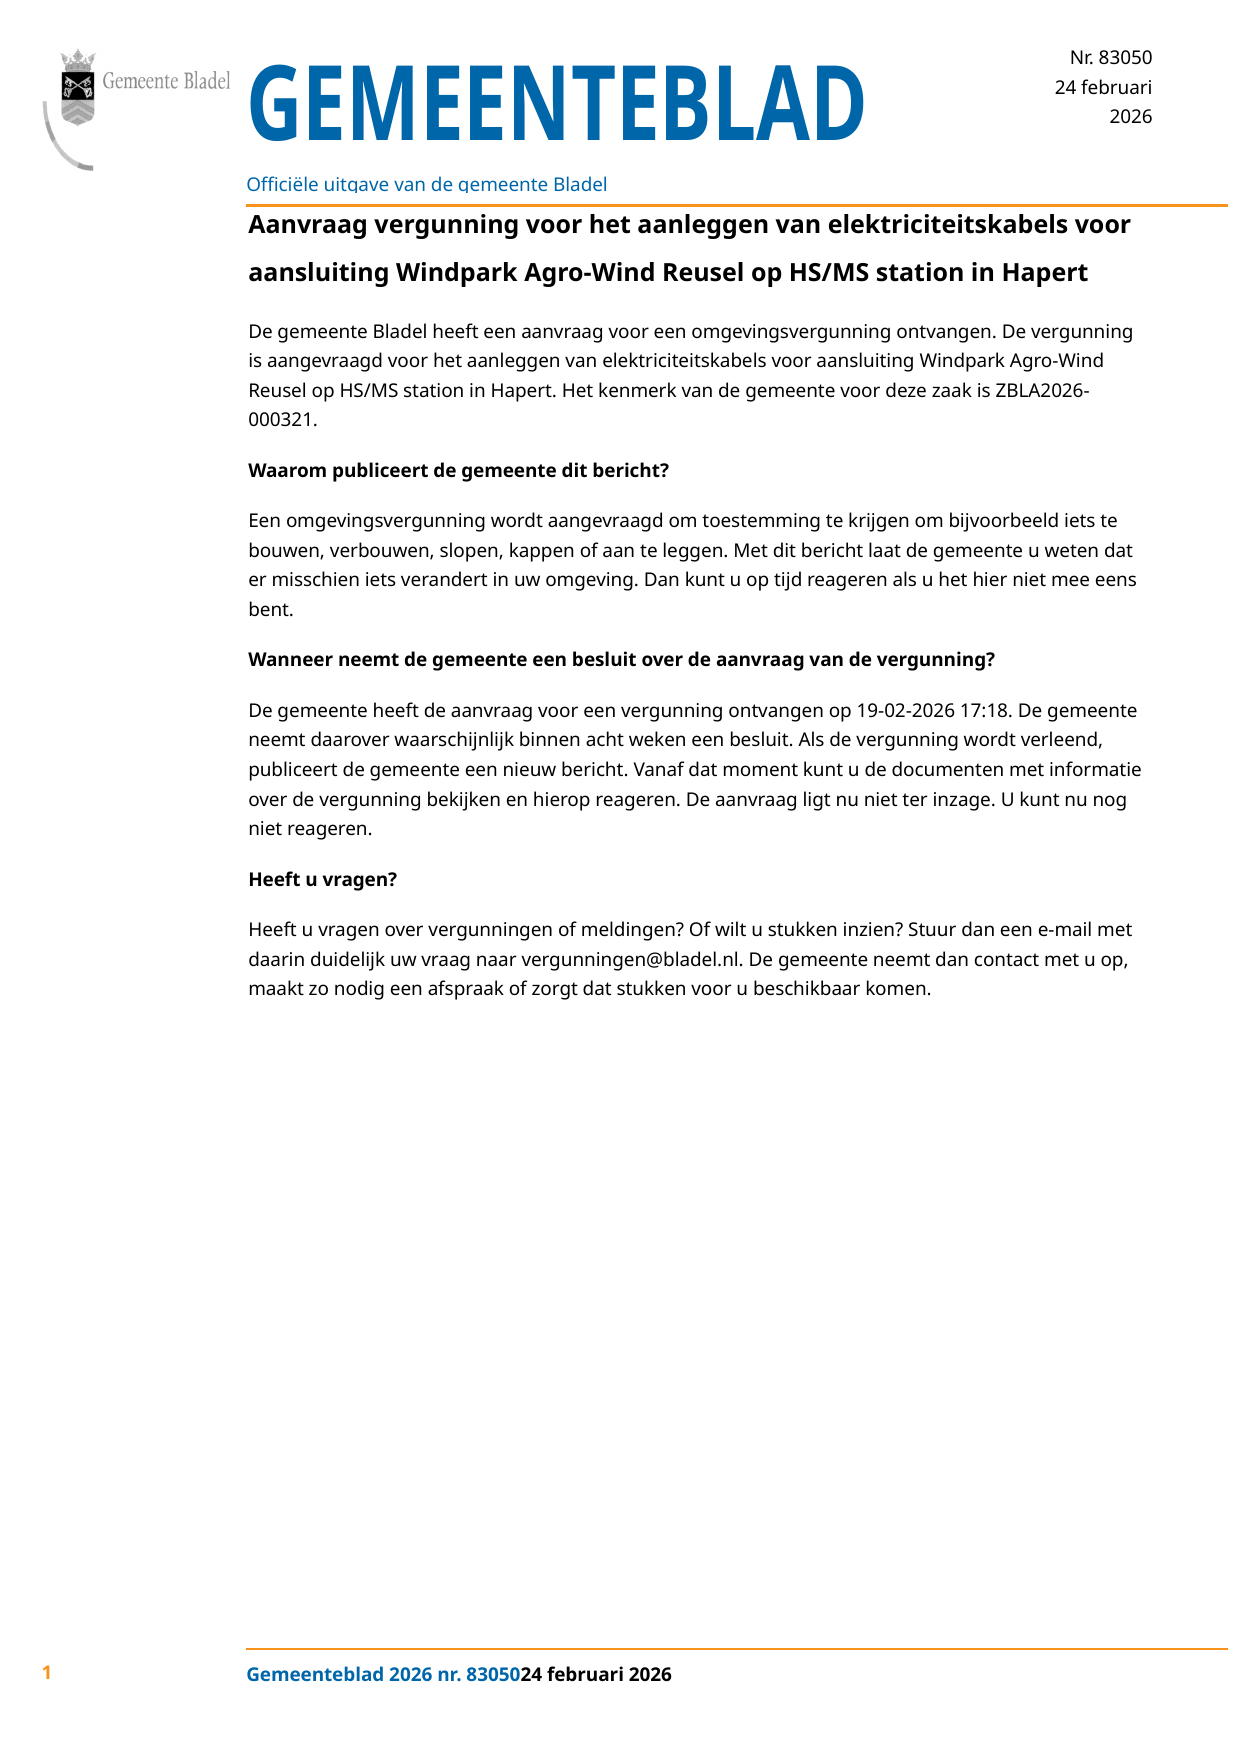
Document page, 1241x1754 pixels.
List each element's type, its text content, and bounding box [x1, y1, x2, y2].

text Wanneer neemt de gemeente een besluit over de aanvraag van de vergunning? [248, 647, 1152, 672]
text Heeft u vragen? [248, 866, 1152, 892]
picture [41, 47, 231, 172]
text Een omgevingsvergunning wordt aangevraagd om toestemming te krijgen om bijvoorbeeld iets te bouwen, verbouwen, slopen, kappen of aan te leggen. Met dit bericht laat de gemeente u weten dat er misschien iets verandert in uw omgeving. Dan kunt u op tijd reageren als u het hier niet mee eens bent. [248, 507, 1152, 622]
text Aanvraag vergunning voor het aanleggen van elektriciteitskabels voor aansluiting Windpark Agro-Wind Reusel op HS/MS station in Hapert [248, 207, 1152, 288]
text Waarom publiceert de gemeente dit bericht? [248, 457, 1152, 483]
text De gemeente Bladel heeft een aanvraag voor een omgevingsvergunning ontvangen. De vergunning is aangevraagd voor het aanleggen van elektriciteitskabels voor aansluiting Windpark Agro-Wind Reusel op HS/MS station in Hapert. Het kenmerk van de gemeente voor deze zaak is ZBLA2026-000321. [248, 318, 1152, 432]
text De gemeente heeft de aanvraag voor een vergunning ontvangen op 19-02-2026 17:18. De gemeente neemt daarover waarschijnlijk binnen acht weken een besluit. Als de vergunning wordt verleend, publiceert de gemeente een nieuw bericht. Vanaf dat moment kunt u de documenten met informatie over de vergunning bekijken en hierop reageren. De aanvraag ligt nu niet ter inzage. U kunt nu nog niet reageren. [248, 697, 1152, 841]
text Heeft u vragen over vergunningen of meldingen? Of wilt u stukken inzien? Stuur dan een e-mail met daarin duidelijk uw vraag naar vergunningen@bladel.nl. De gemeente neemt dan contact met u op, maakt zo nodig een afspraak of zorgt dat stukken voor u beschikbaar komen. [248, 916, 1152, 1001]
